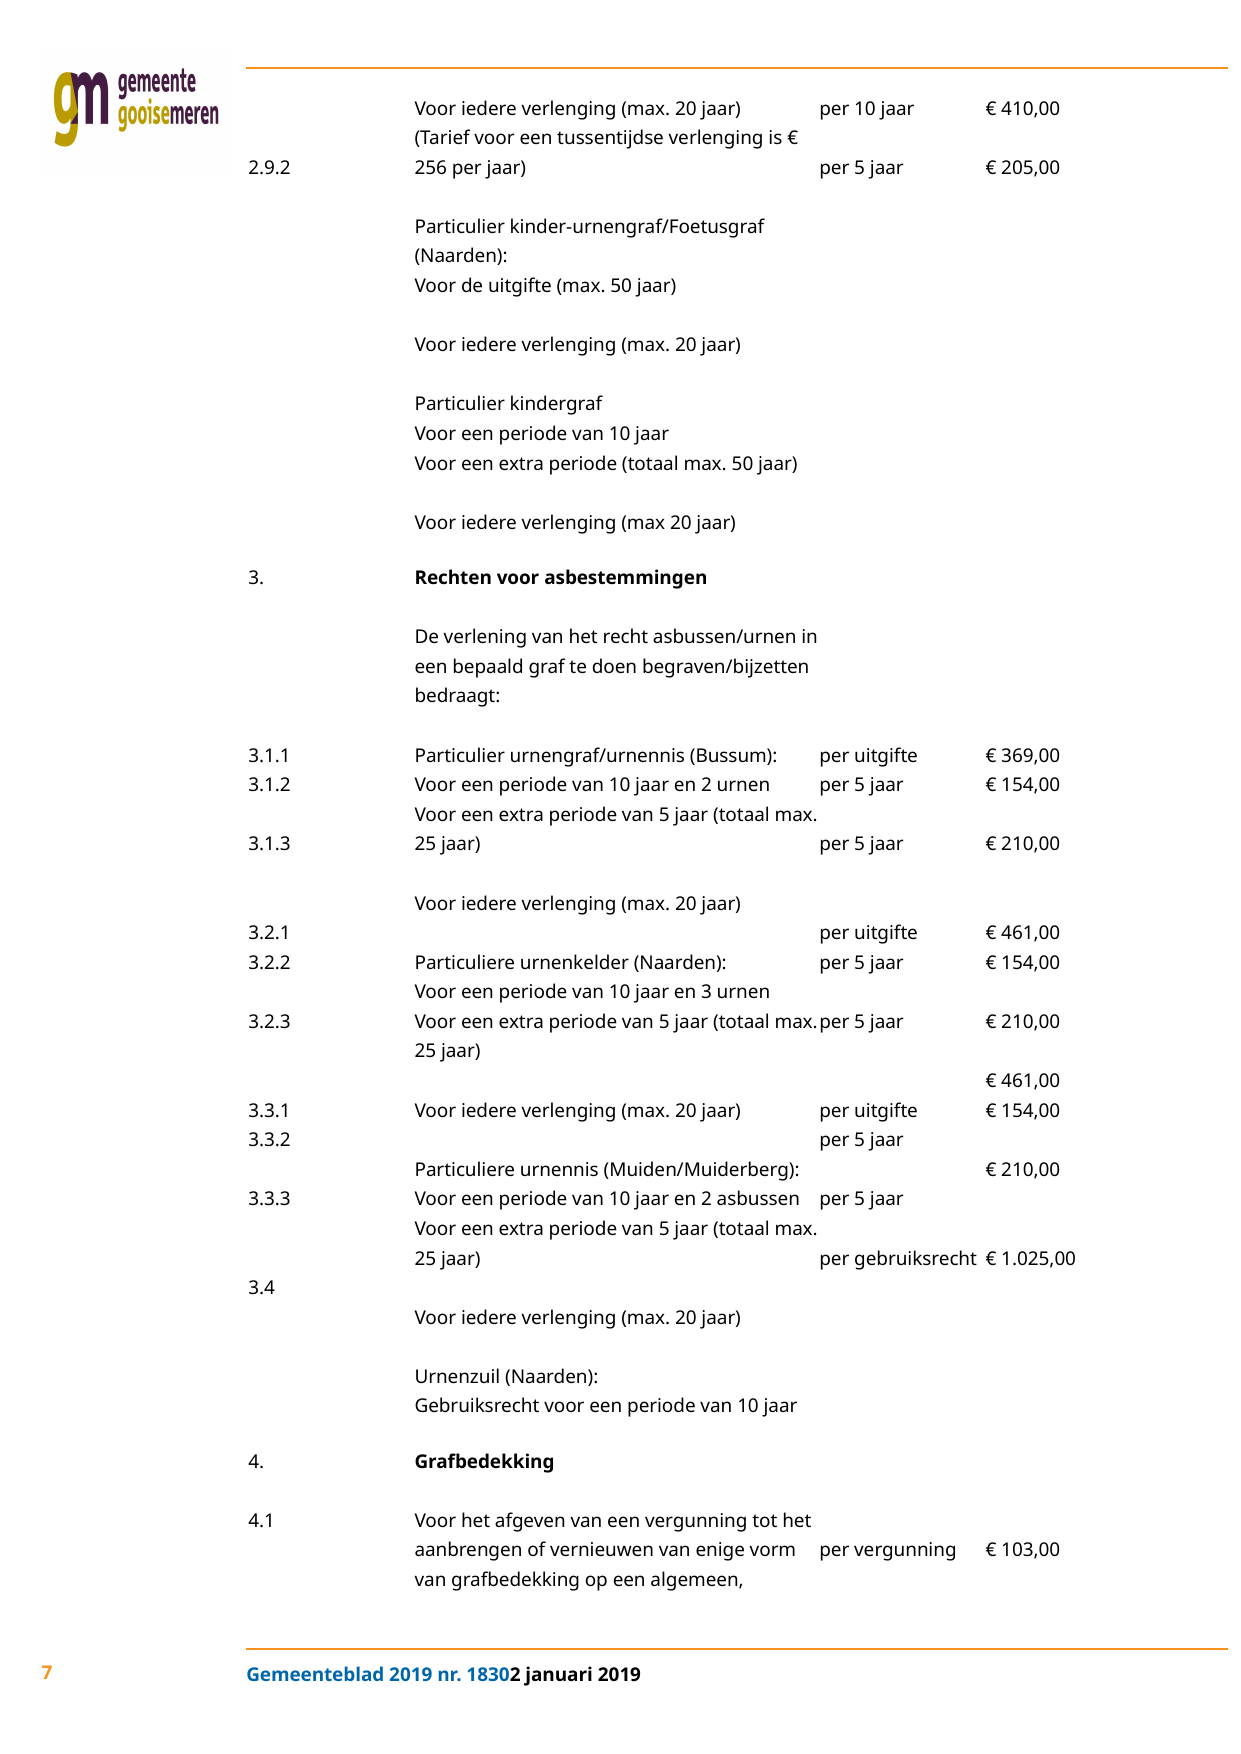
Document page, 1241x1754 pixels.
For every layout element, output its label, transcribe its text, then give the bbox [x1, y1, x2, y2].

table_cell Rechten voor asbestemmingen De verlening van het recht asbussen/urnen in een bepaald graf te doen begraven/bijzetten bedraagt: Particulier urnengraf/urnennis (Bussum): Voor een periode van 10 jaar en 2 urnen Voor een extra periode van 5 jaar (totaal max. 25 jaar) Voor iedere verlenging (max. 20 jaar) Particuliere urnenkelder (Naarden): Voor een periode van 10 jaar en 3 urnen Voor een extra periode van 5 jaar (totaal max. 25 jaar) Voor iedere verlenging (max. 20 jaar) Particuliere urnennis (Muiden/Muiderberg): Voor een periode van 10 jaar en 2 asbussen Voor een extra periode van 5 jaar (totaal max. 25 jaar) Voor iedere verlenging (max. 20 jaar) Urnenzuil (Naarden): Gebruiksrecht voor een periode van 10 jaar [414, 535, 819, 1418]
table_cell € 103,00 [985, 1418, 1152, 1592]
table_cell per vergunning [819, 1418, 985, 1592]
table_cell € 369,00 € 154,00 € 210,00 € 461,00 € 154,00 € 210,00 € 461,00 € 154,00 € 210,00 € 1.025,00 [985, 535, 1152, 1418]
table_cell 3. 3.1.1 3.1.2 3.1.3 3.2.1 3.2.2 3.2.3 3.3.1 3.3.2 3.3.3 3.4 [248, 535, 414, 1418]
table_cell Grafbedekking Voor het afgeven van een vergunning tot het aanbrengen of vernieuwen van enige vorm van grafbedekking op een algemeen, [414, 1418, 819, 1592]
picture [41, 47, 231, 172]
table_cell per 10 jaar per 5 jaar [819, 95, 985, 535]
table_cell 2.9.2 [248, 95, 414, 535]
table_cell € 410,00 € 205,00 [985, 95, 1152, 535]
table_cell per uitgifte per 5 jaar per 5 jaar per uitgifte per 5 jaar per 5 jaar per uitgifte per 5 jaar per 5 jaar per gebruiksrecht [819, 535, 985, 1418]
table_cell Voor iedere verlenging (max. 20 jaar) (Tarief voor een tussentijdse verlenging is € 256 per jaar) Particulier kinder-urnengraf/Foetusgraf (Naarden): Voor de uitgifte (max. 50 jaar) Voor iedere verlenging (max. 20 jaar) Particulier kindergraf Voor een periode van 10 jaar Voor een extra periode (totaal max. 50 jaar) Voor iedere verlenging (max 20 jaar) [414, 95, 819, 535]
table_cell 4. 4.1 [248, 1418, 414, 1592]
